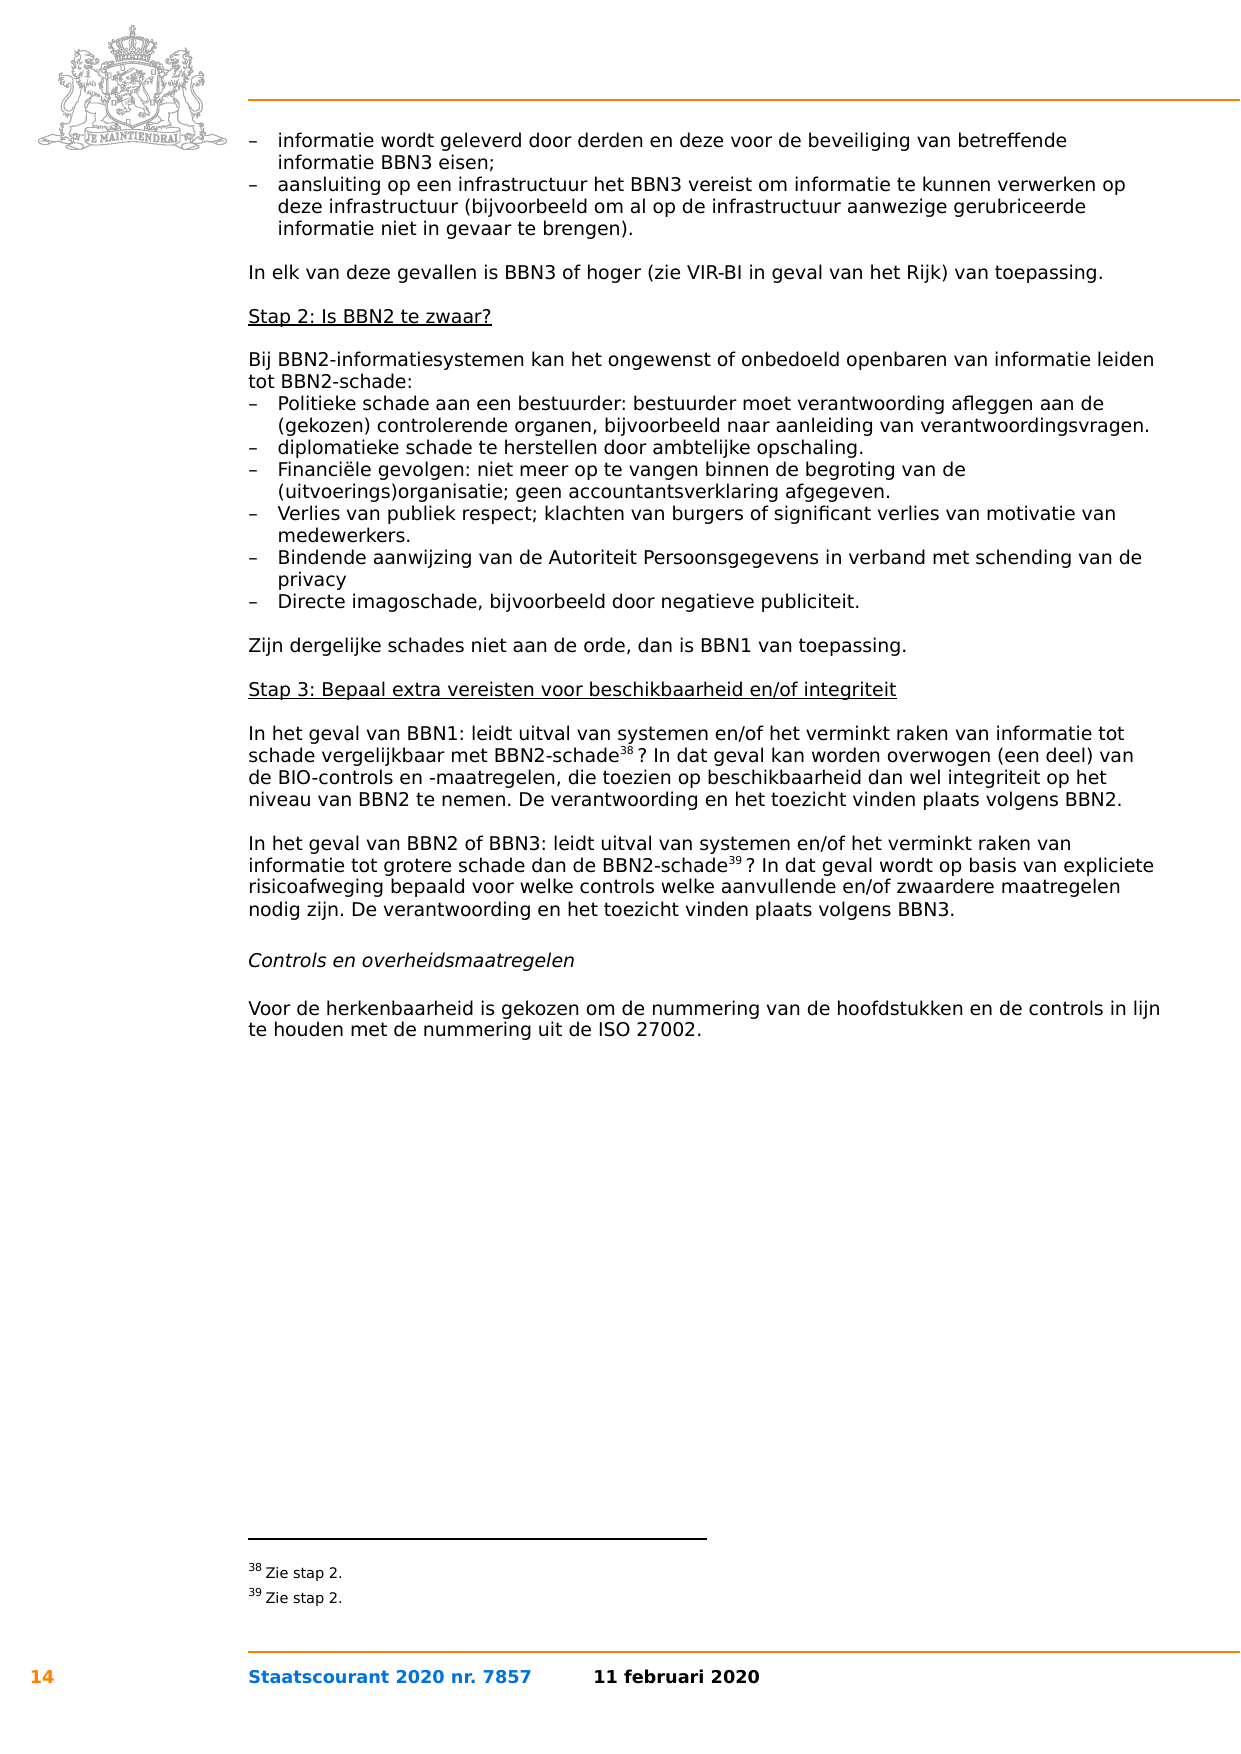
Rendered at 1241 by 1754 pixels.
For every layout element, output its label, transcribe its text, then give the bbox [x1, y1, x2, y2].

subtitle Stap 3: Bepaal extra vereisten voor beschikbaarheid en/of integriteit [248, 679, 1163, 701]
text – Bindende aanwijzing van de Autoriteit Persoonsgegevens in verband met schending van de privacy [248, 547, 1163, 591]
text Voor de herkenbaarheid is gekozen om de nummering van de hoofdstukken en de controls in lijn te houden met de nummering uit de ISO 27002. [248, 997, 1163, 1041]
text – Directe imagoschade, bijvoorbeeld door negatieve publiciteit. [248, 591, 1163, 613]
text Bij BBN2-informatiesystemen kan het ongewenst of onbedoeld openbaren van informatie leiden tot BBN2-schade: [248, 349, 1163, 393]
text – aansluiting op een infrastructuur het BBN3 vereist om informatie te kunnen verwerken op deze infrastructuur (bijvoorbeeld om al op de infrastructuur aanwezige gerubriceerde informatie niet in gevaar te brengen). [248, 174, 1163, 240]
text – Politieke schade aan een bestuurder: bestuurder moet verantwoording afleggen aan de (gekozen) controlerende organen, bijvoorbeeld naar aanleiding van verantwoordingsvragen. [248, 393, 1163, 437]
subtitle Controls en overheidsmaatregelen [248, 950, 1163, 972]
picture [38, 25, 227, 150]
text Zie stap 2. [248, 1561, 1163, 1583]
subtitle Stap 2: Is BBN2 te zwaar? [248, 306, 1163, 327]
text – informatie wordt geleverd door derden en deze voor de beveiliging van betreffende informatie BBN3 eisen; [248, 130, 1163, 174]
text In het geval van BBN2 of BBN3: leidt uitval van systemen en/of het verminkt raken van informatie tot grotere schade dan de BBN2-schade? In dat geval wordt op basis van expliciete risicoafweging bepaald voor welke controls welke aanvullende en/of zwaardere maatregelen nodig zijn. De verantwoording en het toezicht vinden plaats volgens BBN3. [248, 832, 1163, 920]
text Zie stap 2. [248, 1586, 1163, 1608]
text In het geval van BBN1: leidt uitval van systemen en/of het verminkt raken van informatie tot schade vergelijkbaar met BBN2-schade? In dat geval kan worden overwogen (een deel) van de BIO-controls en -maatregelen, die toezien op beschikbaarheid dan wel integriteit op het niveau van BBN2 te nemen. De verantwoording en het toezicht vinden plaats volgens BBN2. [248, 723, 1163, 811]
text In elk van deze gevallen is BBN3 of hoger (zie VIR-BI in geval van het Rijk) van toepassing. [248, 262, 1163, 284]
text Zijn dergelijke schades niet aan de orde, dan is BBN1 van toepassing. [248, 635, 1163, 657]
text – Financiële gevolgen: niet meer op te vangen binnen de begroting van de (uitvoerings)organisatie; geen accountantsverklaring afgegeven. [248, 459, 1163, 503]
text – diplomatieke schade te herstellen door ambtelijke opschaling. [248, 437, 1163, 459]
text – Verlies van publiek respect; klachten van burgers of significant verlies van motivatie van medewerkers. [248, 503, 1163, 547]
